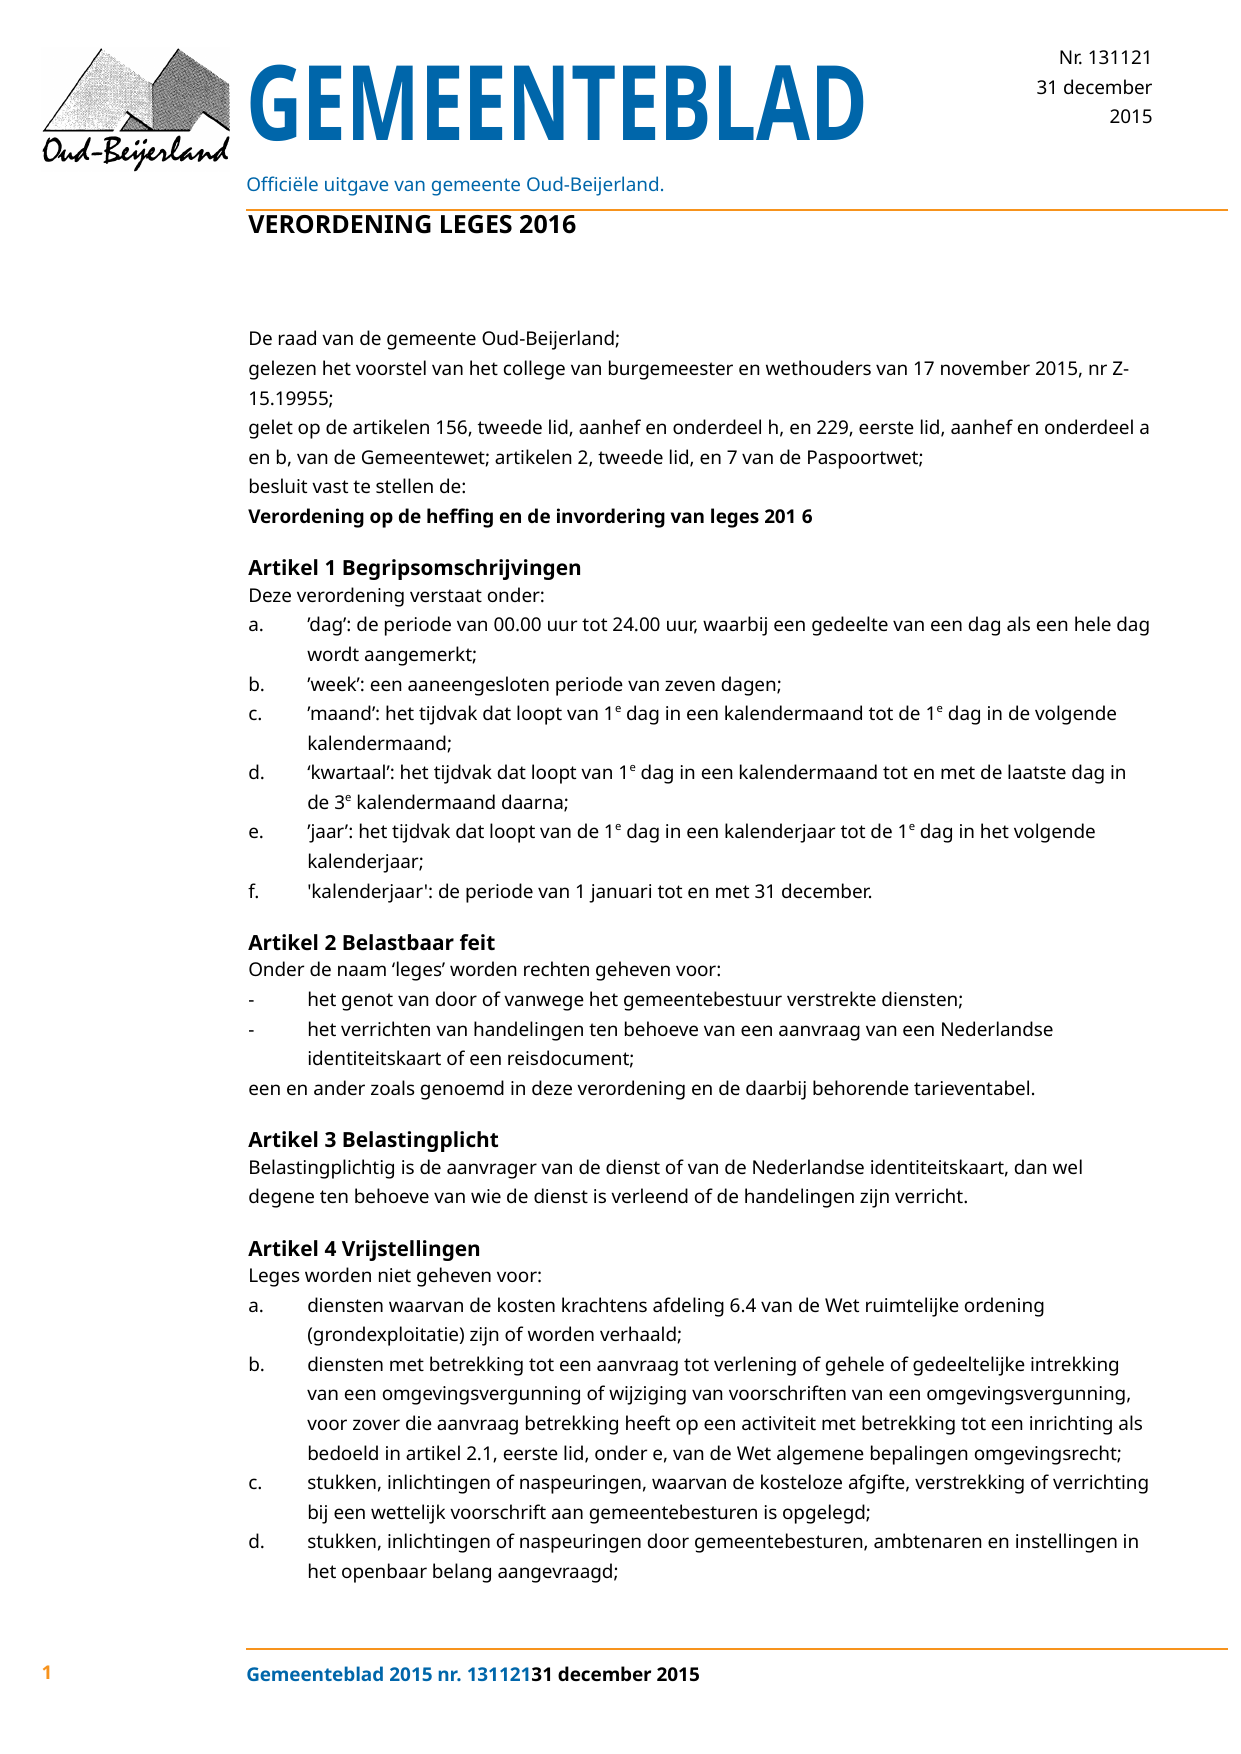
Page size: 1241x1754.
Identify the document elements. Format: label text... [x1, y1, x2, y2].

list diensten waarvan de kosten krachtens afdeling 6.4 van de Wet ruimtelijke ordening (grondexploitatie) zijn of worden verhaald; [248, 1292, 1152, 1347]
text Artikel 4 Vrijstellingen [248, 1234, 1152, 1262]
text gelet op de artikelen 156, tweede lid, aanhef en onderdeel h, en 229, eerste lid, aanhef en onderdeel a en b, van de Gemeentewet; artikelen 2, tweede lid, en 7 van de Paspoortwet; [248, 414, 1152, 470]
text De raad van de gemeente Oud-Beijerland; [248, 326, 1152, 351]
text Deze verordening verstaat onder: [248, 582, 1152, 608]
text Leges worden niet geheven voor: [248, 1262, 1152, 1288]
text Belastingplichtig is de aanvrager van de dienst of van de Nederlandse identiteitskaart, dan wel degene ten behoeve van wie de dienst is verleend of de handelingen zijn verricht. [248, 1154, 1152, 1209]
list ‘kwartaal’: het tijdvak dat loopt van 1e dag in een kalendermaand tot en met de laatste dag in de 3e kalendermaand daarna; [248, 759, 1152, 815]
list het verrichten van handelingen ten behoeve van een aanvraag van een Nederlandse identiteitskaart of een reisdocument; [248, 1016, 1152, 1071]
text Onder de naam ‘leges’ worden rechten geheven voor: [248, 957, 1152, 982]
list 'kalenderjaar': de periode van 1 januari tot en met 31 december. [248, 878, 1152, 903]
list ’maand’: het tijdvak dat loopt van 1e dag in een kalendermaand tot de 1e dag in de volgende kalendermaand; [248, 700, 1152, 756]
list het genot van door of vanwege het gemeentebestuur verstrekte diensten; [248, 986, 1152, 1012]
text Artikel 3 Belastingplicht [248, 1125, 1152, 1154]
list ’dag’: de periode van 00.00 uur tot 24.00 uur, waarbij een gedeelte van een dag als een hele dag wordt aangemerkt; [248, 612, 1152, 667]
list ’jaar’: het tijdvak dat loopt van de 1e dag in een kalenderjaar tot de 1e dag in het volgende kalenderjaar; [248, 819, 1152, 874]
text Verordening op de heffing en de invordering van leges 201 6 [248, 503, 1152, 529]
picture [41, 47, 231, 172]
list ’week’: een aaneengesloten periode van zeven dagen; [248, 671, 1152, 696]
list diensten met betrekking tot een aanvraag tot verlening of gehele of gedeeltelijke intrekking van een omgevingsvergunning of wijziging van voorschriften van een omgevingsvergunning, voor zover die aanvraag betrekking heeft op een activiteit met betrekking tot een inrichting als bedoeld in artikel 2.1, eerste lid, onder e, van de Wet algemene bepalingen omgevingsrecht; [248, 1351, 1152, 1466]
text gelezen het voorstel van het college van burgemeester en wethouders van 17 november 2015, nr Z-15.19955; [248, 355, 1152, 411]
text Artikel 2 Belastbaar feit [248, 928, 1152, 957]
text VERORDENING LEGES 2016 [248, 211, 1152, 241]
text een en ander zoals genoemd in deze verordening en de daarbij behorende tarieventabel. [248, 1075, 1152, 1101]
text Artikel 1 Begripsomschrijvingen [248, 553, 1152, 582]
text besluit vast te stellen de: [248, 473, 1152, 499]
list stukken, inlichtingen of naspeuringen door gemeentebesturen, ambtenaren en instellingen in het openbaar belang aangevraagd; [248, 1528, 1152, 1584]
list stukken, inlichtingen of naspeuringen, waarvan de kosteloze afgifte, verstrekking of verrichting bij een wettelijk voorschrift aan gemeentebesturen is opgelegd; [248, 1469, 1152, 1525]
